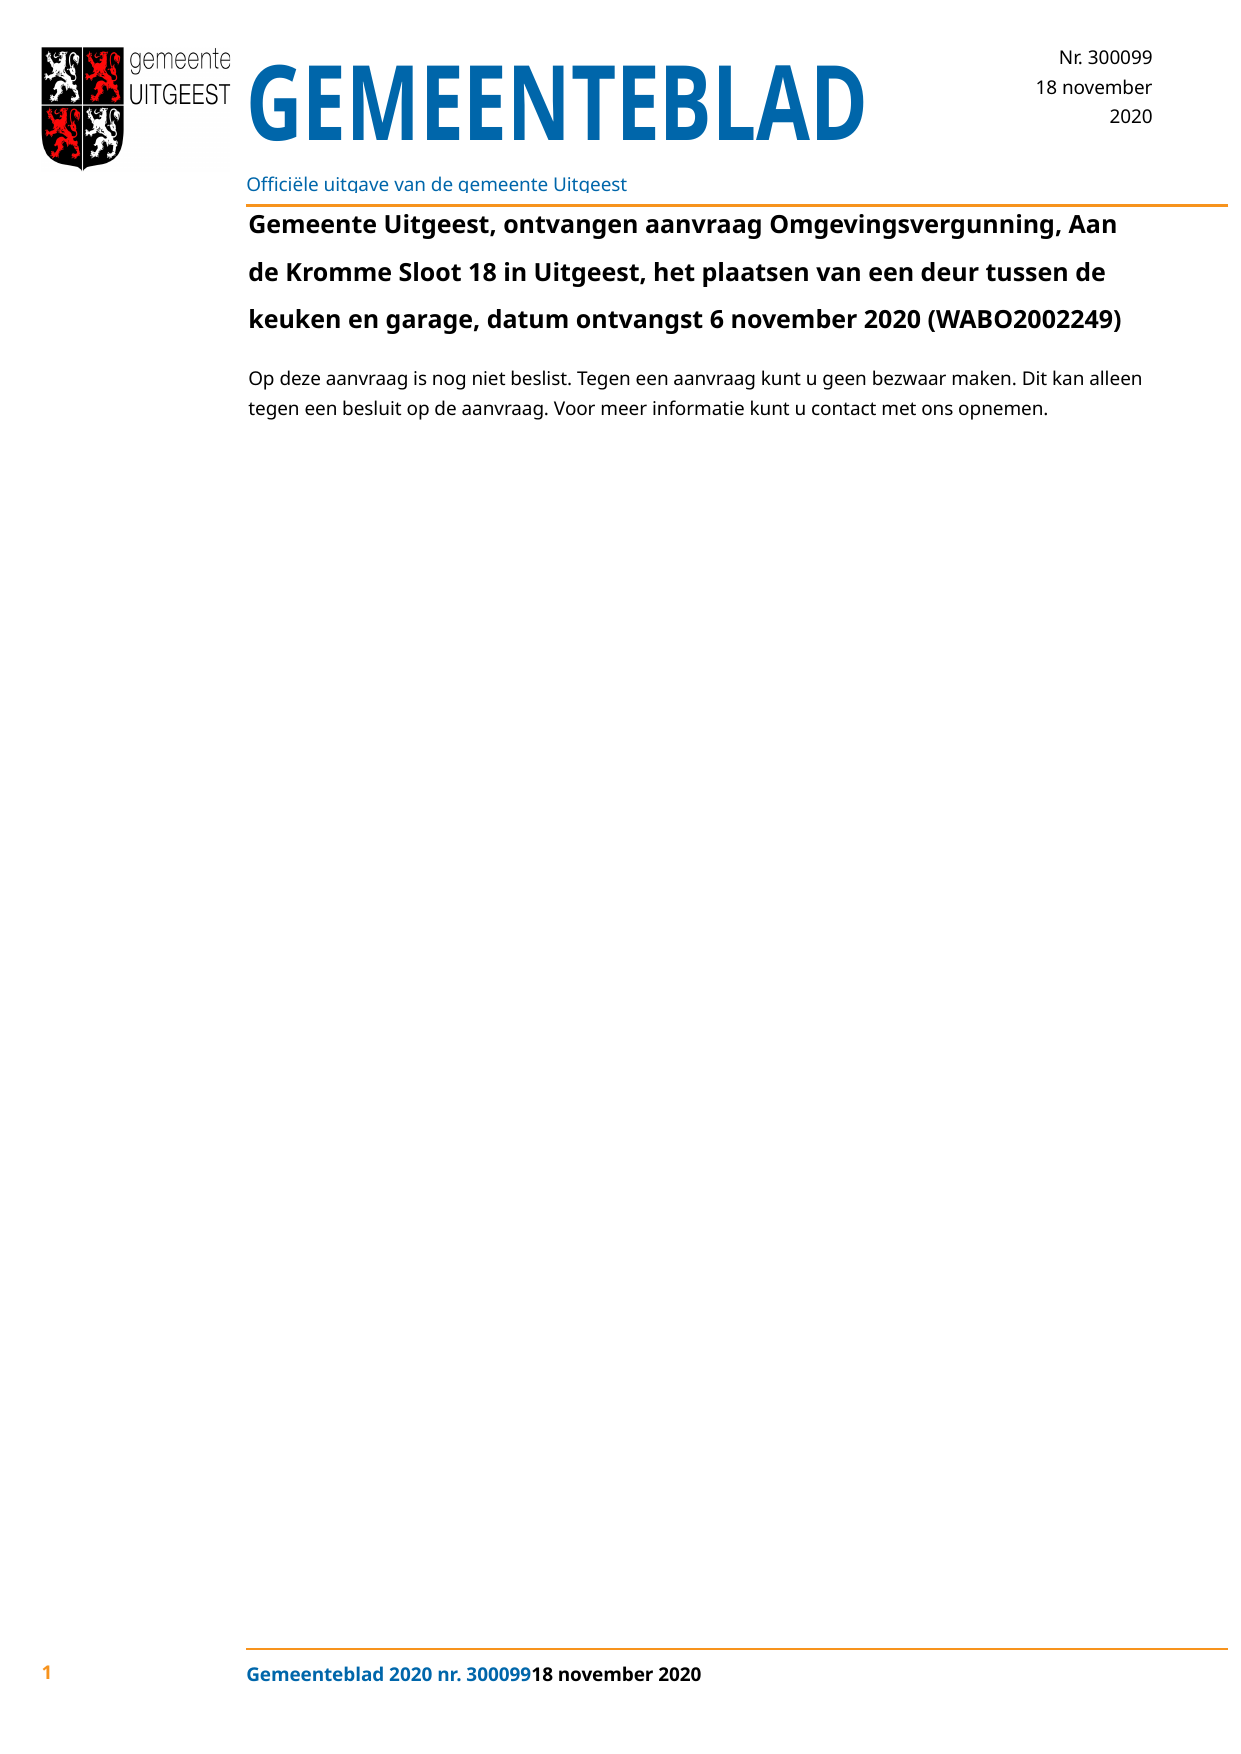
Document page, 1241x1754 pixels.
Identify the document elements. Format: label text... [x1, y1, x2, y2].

text Gemeente Uitgeest, ontvangen aanvraag Omgevingsvergunning, Aan de Kromme Sloot 18 in Uitgeest, het plaatsen van een deur tussen de keuken en garage, datum ontvangst 6 november 2020 (WABO2002249) [248, 207, 1152, 336]
picture [41, 47, 231, 172]
text Op deze aanvraag is nog niet beslist. Tegen een aanvraag kunt u geen bezwaar maken. Dit kan alleen tegen een besluit op de aanvraag. Voor meer informatie kunt u contact met ons opnemen. [248, 366, 1152, 421]
